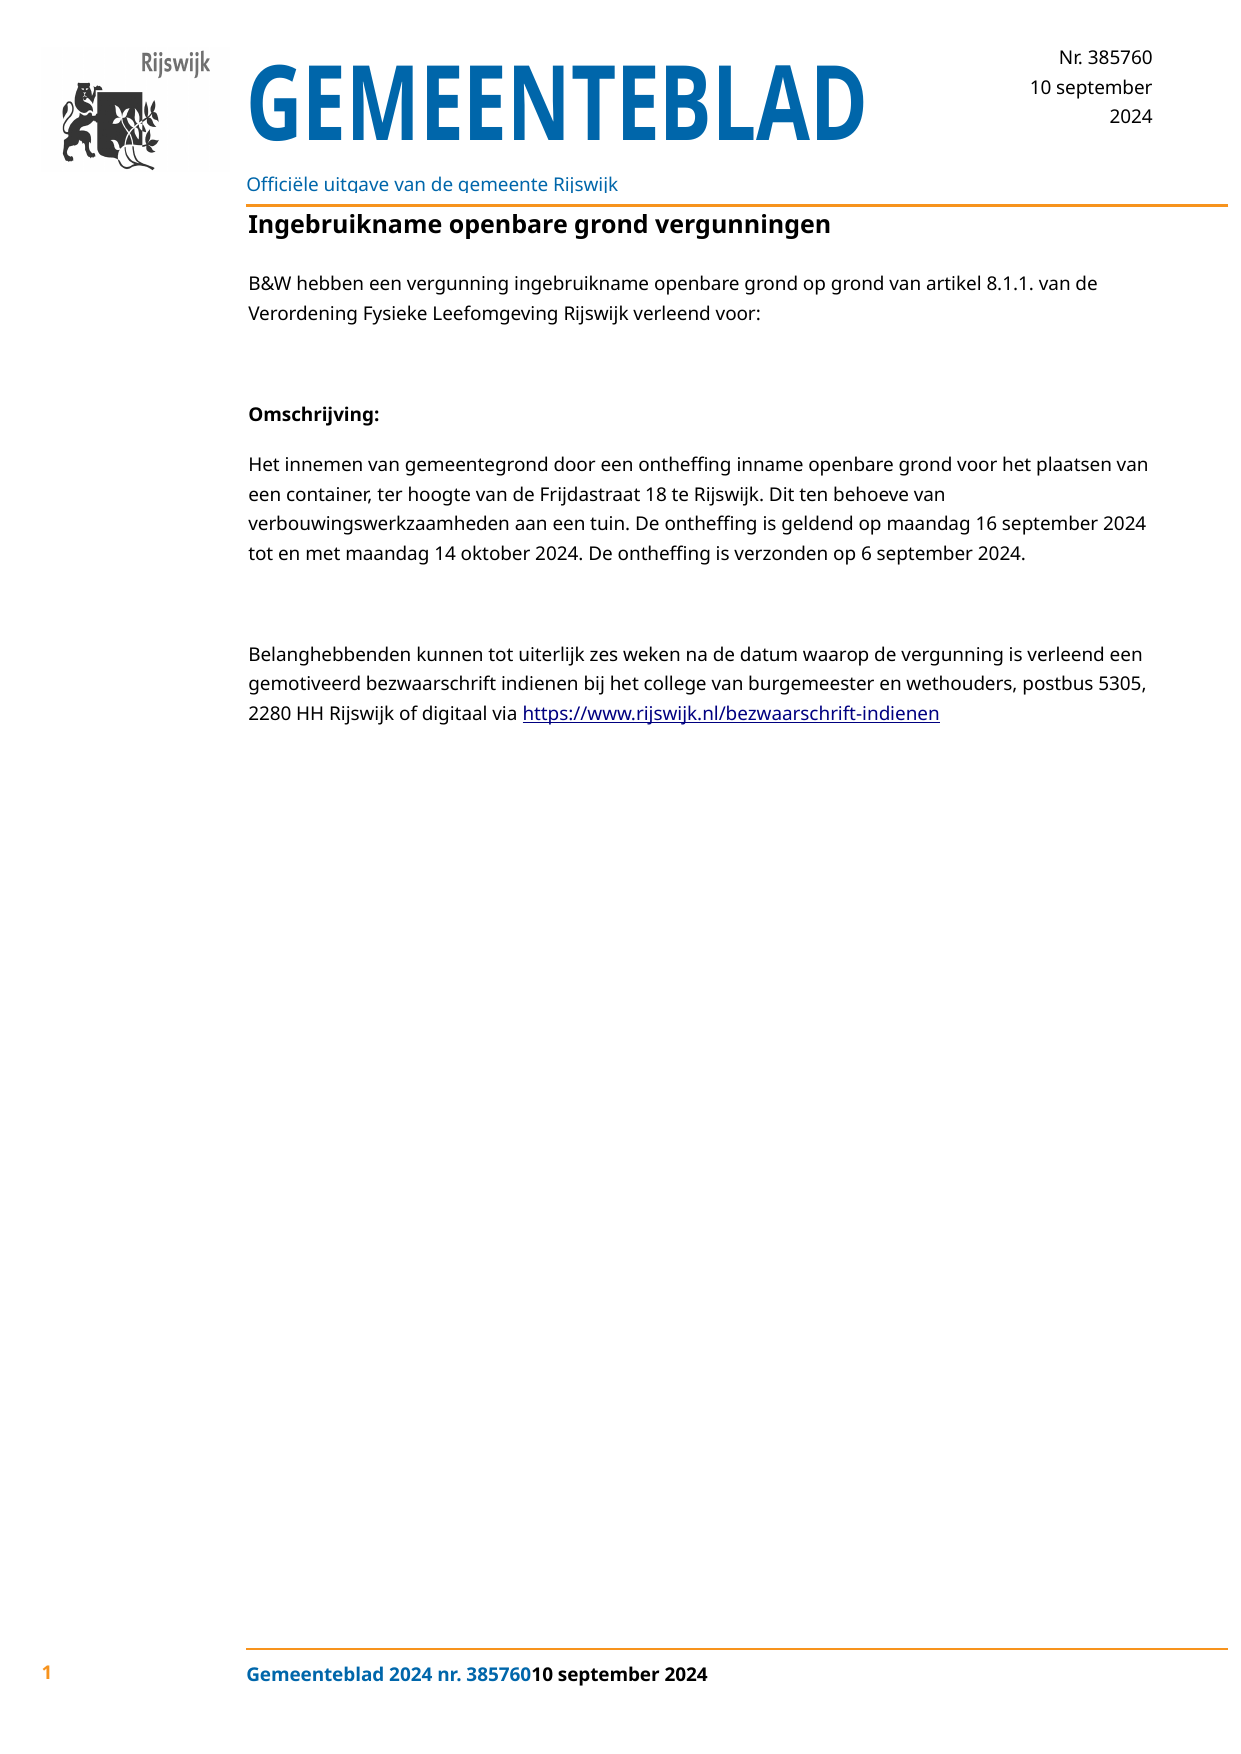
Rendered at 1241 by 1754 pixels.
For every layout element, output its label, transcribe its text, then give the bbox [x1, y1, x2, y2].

text Ingebruikname openbare grond vergunningen [248, 207, 1152, 241]
text Omschrijving: [248, 401, 1152, 426]
text Het innemen van gemeentegrond door een ontheffing inname openbare grond voor het plaatsen van een container, ter hoogte van de Frijdastraat 18 te Rijswijk. Dit ten behoeve van verbouwingswerkzaamheden aan een tuin. De ontheffing is geldend op maandag 16 september 2024 tot en met maandag 14 oktober 2024. De ontheffing is verzonden op 6 september 2024. [248, 451, 1152, 566]
text Belanghebbenden kunnen tot uiterlijk zes weken na de datum waarop de vergunning is verleend een gemotiveerd bezwaarschrift indienen bij het college van burgemeester en wethouders, postbus 5305, 2280 HH Rijswijk of digitaal via https://www.rijswijk.nl/bezwaarschrift-indienen [248, 641, 1152, 726]
picture [41, 47, 231, 172]
text B&W hebben een vergunning ingebruikname openbare grond op grond van artikel 8.1.1. van de Verordening Fysieke Leefomgeving Rijswijk verleend voor: [248, 270, 1152, 326]
